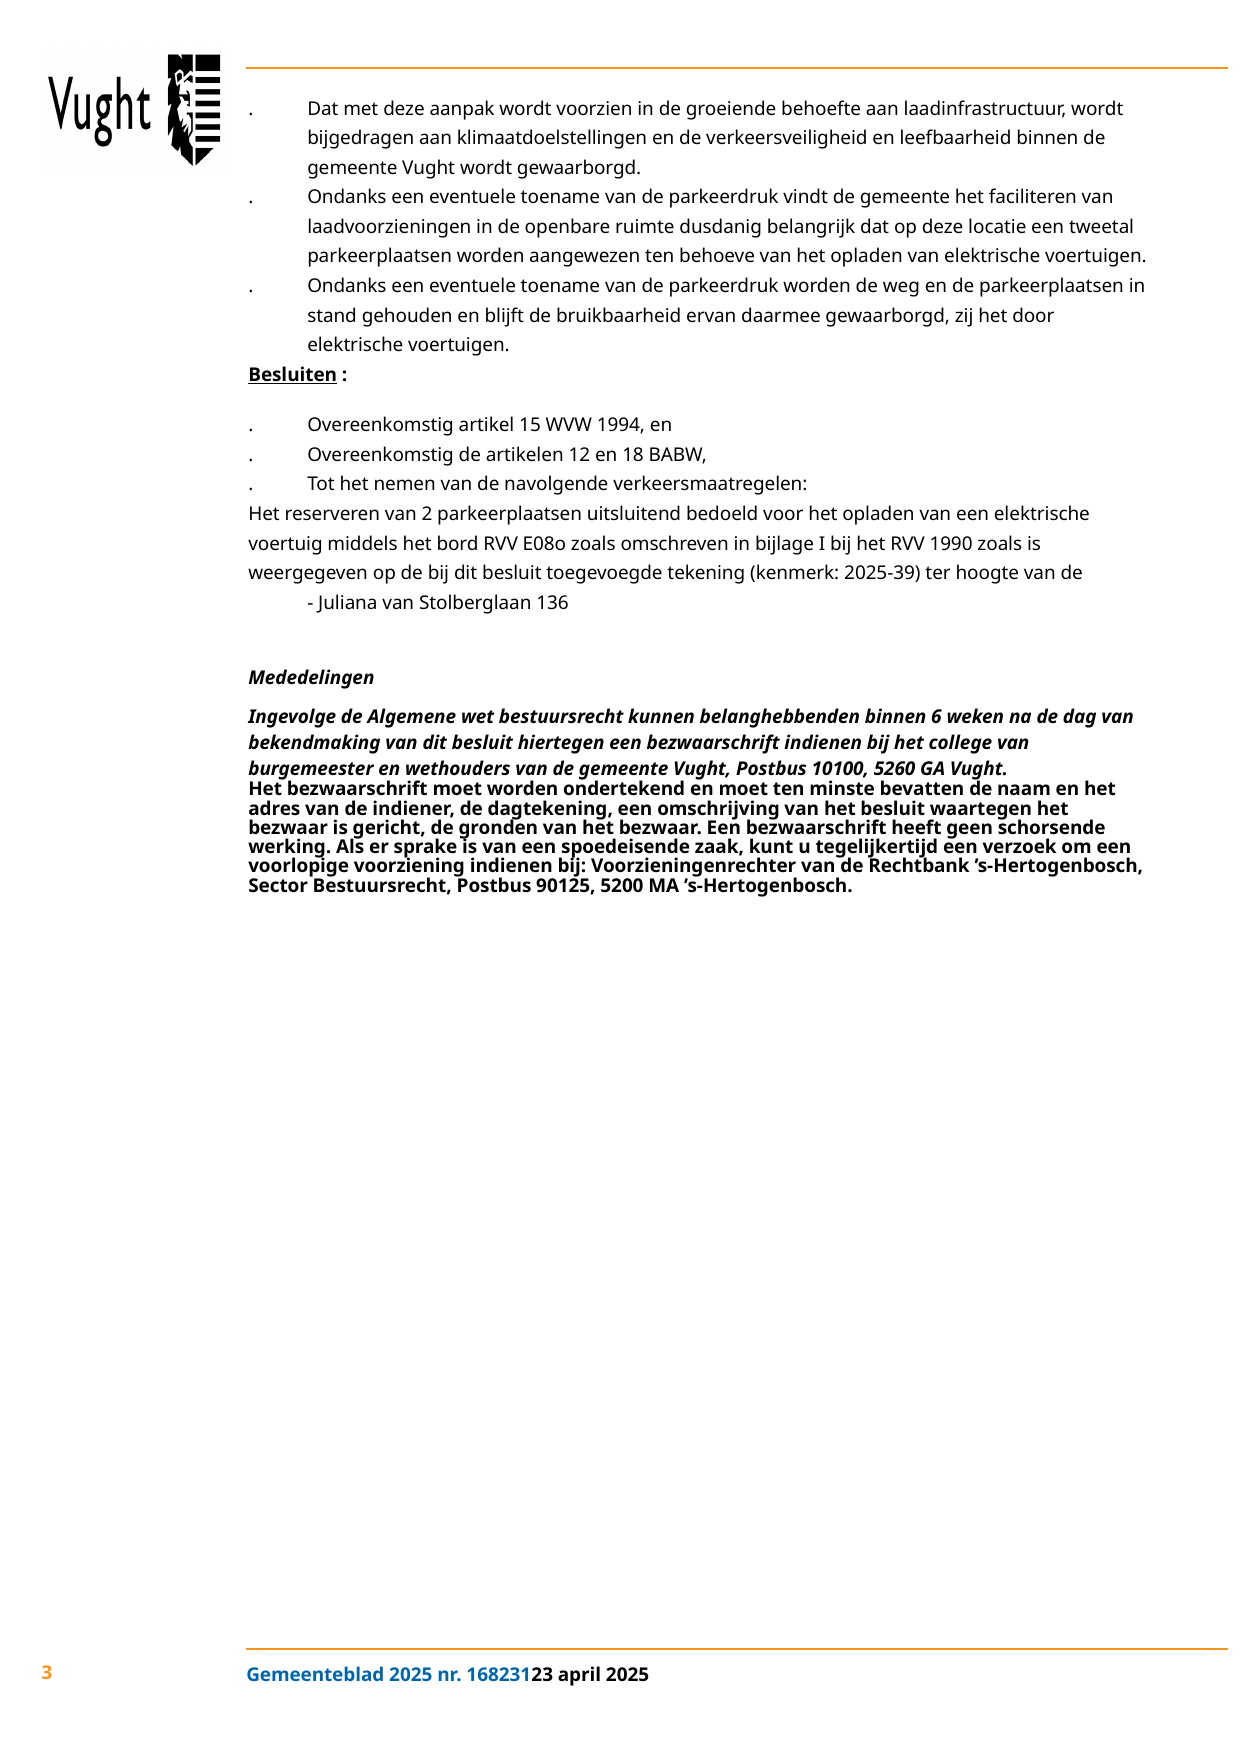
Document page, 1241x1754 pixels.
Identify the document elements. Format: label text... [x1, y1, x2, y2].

text Mededelingen [248, 664, 1152, 690]
list Tot het nemen van de navolgende verkeersmaatregelen: [248, 471, 1152, 496]
list Overeenkomstig de artikelen 12 en 18 BABW, [248, 441, 1152, 467]
list Ondanks een eventuele toename van de parkeerdruk vindt de gemeente het faciliteren van laadvoorzieningen in de openbare ruimte dusdanig belangrijk dat op deze locatie een tweetal parkeerplaatsen worden aangewezen ten behoeve van het opladen van elektrische voertuigen. [248, 183, 1152, 268]
text Het reserveren van 2 parkeerplaatsen uitsluitend bedoeld voor het opladen van een elektrische voertuig middels het bord RVV E08o zoals omschreven in bijlage I bij het RVV 1990 zoals is weergegeven op de bij dit besluit toegevoegde tekening (kenmerk: 2025-39) ter hoogte van de [248, 500, 1152, 585]
picture [41, 47, 231, 172]
list - Juliana van Stolberglaan 136 [248, 589, 1152, 615]
text Besluiten : [248, 361, 1152, 387]
text Ingevolge de Algemene wet bestuursrecht kunnen belanghebbenden binnen 6 weken na de dag van bekendmaking van dit besluit hiertegen een bezwaarschrift indienen bij het college van burgemeester en wethouders van de gemeente Vught, Postbus 10100, 5260 GA Vught. [248, 703, 1152, 780]
text Het bezwaarschrift moet worden ondertekend en moet ten minste bevatten de naam en het adres van de indiener, de dagtekening, een omschrijving van het besluit waartegen het bezwaar is gericht, de gronden van het bezwaar. Een bezwaarschrift heeft geen schorsende werking. Als er sprake is van een spoedeisende zaak, kunt u tegelijkertijd een verzoek om een voorlopige voorziening indienen bij: Voorzieningenrechter van de Rechtbank ’s-Hertogenbosch, Sector Bestuursrecht, Postbus 90125, 5200 MA ’s-Hertogenbosch. [248, 780, 1152, 896]
list Overeenkomstig artikel 15 WVW 1994, en [248, 411, 1152, 437]
list Dat met deze aanpak wordt voorzien in de groeiende behoefte aan laadinfrastructuur, wordt bijgedragen aan klimaatdoelstellingen en de verkeersveiligheid en leefbaarheid binnen de gemeente Vught wordt gewaarborgd. [248, 95, 1152, 180]
list Ondanks een eventuele toename van de parkeerdruk worden de weg en de parkeerplaatsen in stand gehouden en blijft de bruikbaarheid ervan daarmee gewaarborgd, zij het door elektrische voertuigen. [248, 272, 1152, 357]
